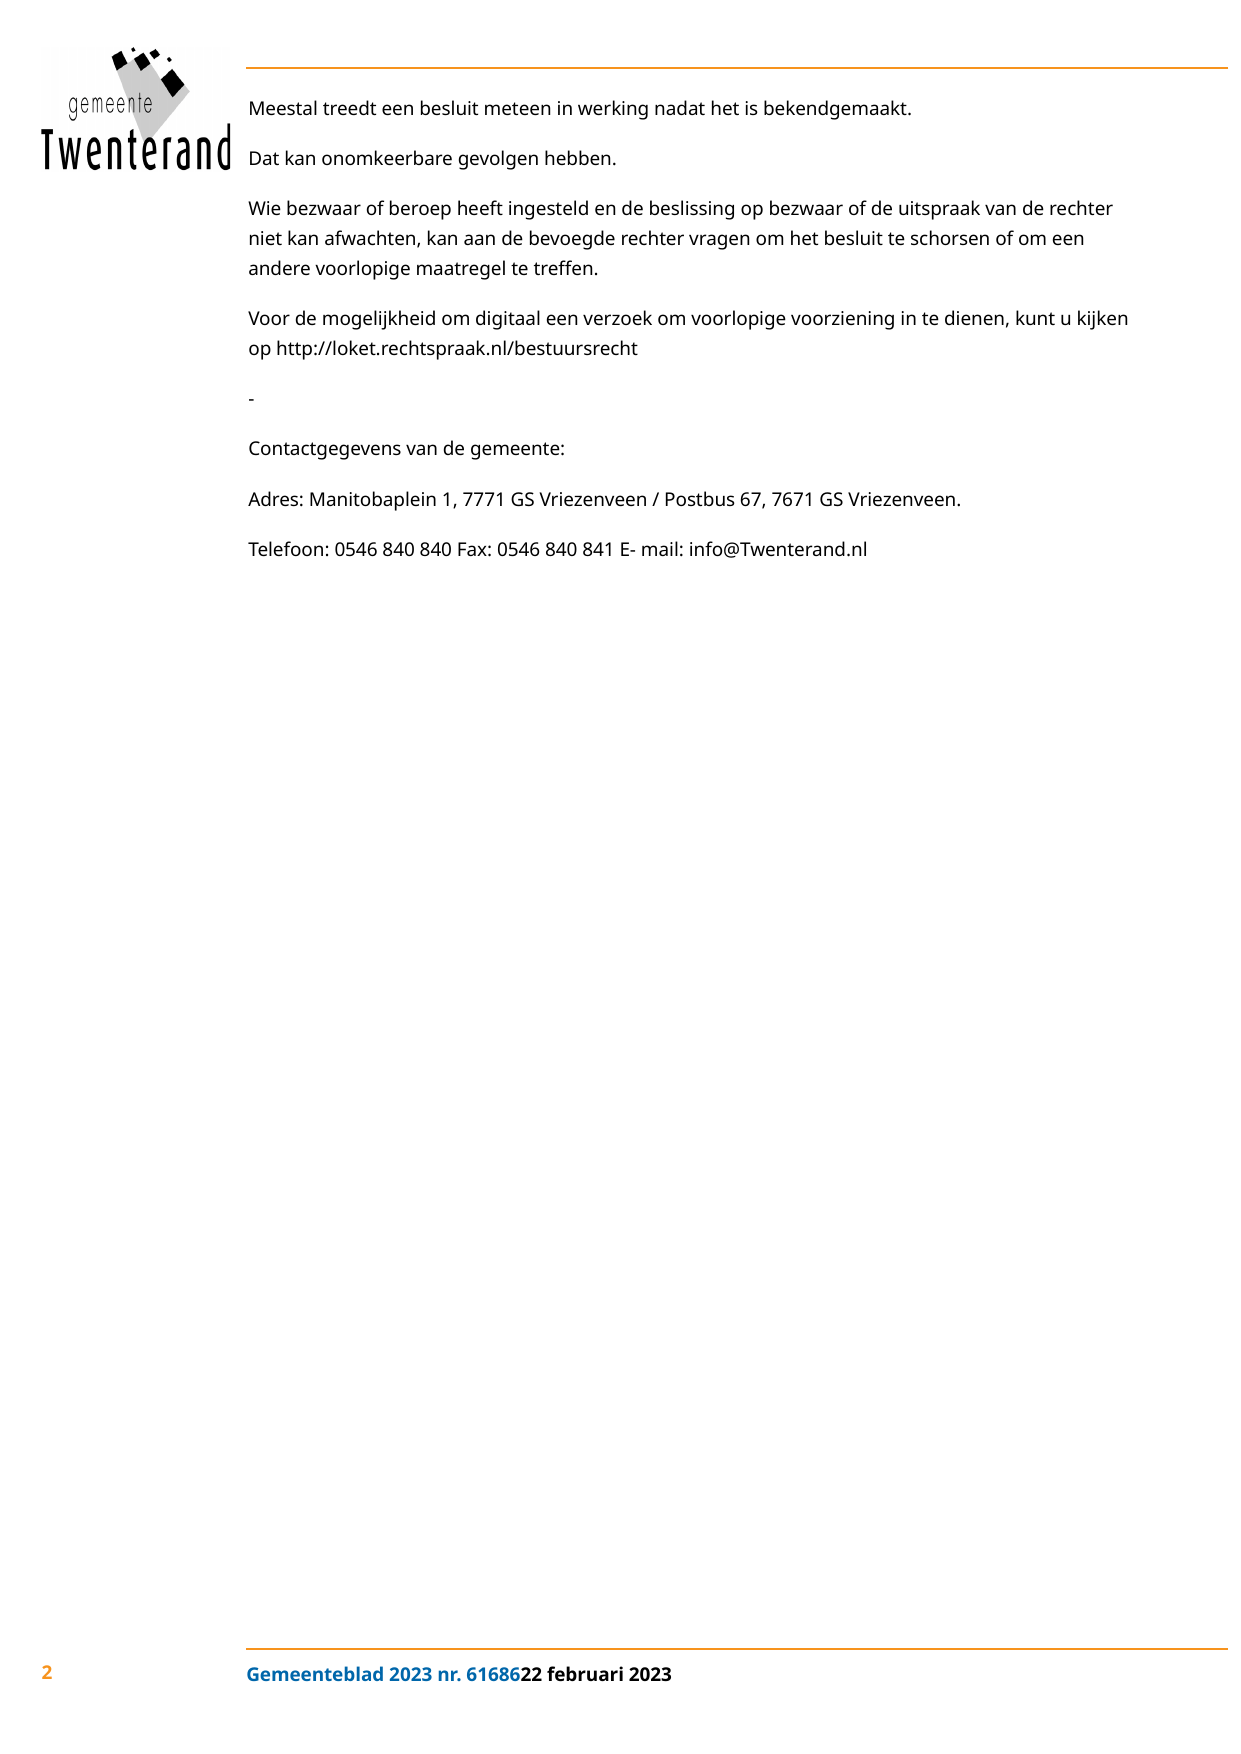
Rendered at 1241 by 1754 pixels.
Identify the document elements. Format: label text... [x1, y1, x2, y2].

text Voor de mogelijkheid om digitaal een verzoek om voorlopige voorziening in te dienen, kunt u kijken op http://loket.rechtspraak.nl/bestuursrecht [248, 305, 1152, 361]
text Telefoon: 0546 840 840 Fax: 0546 840 841 E- mail: info@Twenterand.nl [248, 536, 1152, 562]
text - [248, 385, 1152, 411]
text Adres: Manitobaplein 1, 7771 GS Vriezenveen / Postbus 67, 7671 GS Vriezenveen. [248, 486, 1152, 512]
text Dat kan onomkeerbare gevolgen hebben. [248, 145, 1152, 171]
text Contactgegevens van de gemeente: [248, 436, 1152, 461]
picture [41, 47, 231, 172]
text Wie bezwaar of beroep heeft ingesteld en de beslissing op bezwaar of de uitspraak van de rechter niet kan afwachten, kan aan de bevoegde rechter vragen om het besluit te schorsen of om een andere voorlopige maatregel te treffen. [248, 196, 1152, 281]
text Meestal treedt een besluit meteen in werking nadat het is bekendgemaakt. [248, 95, 1152, 121]
